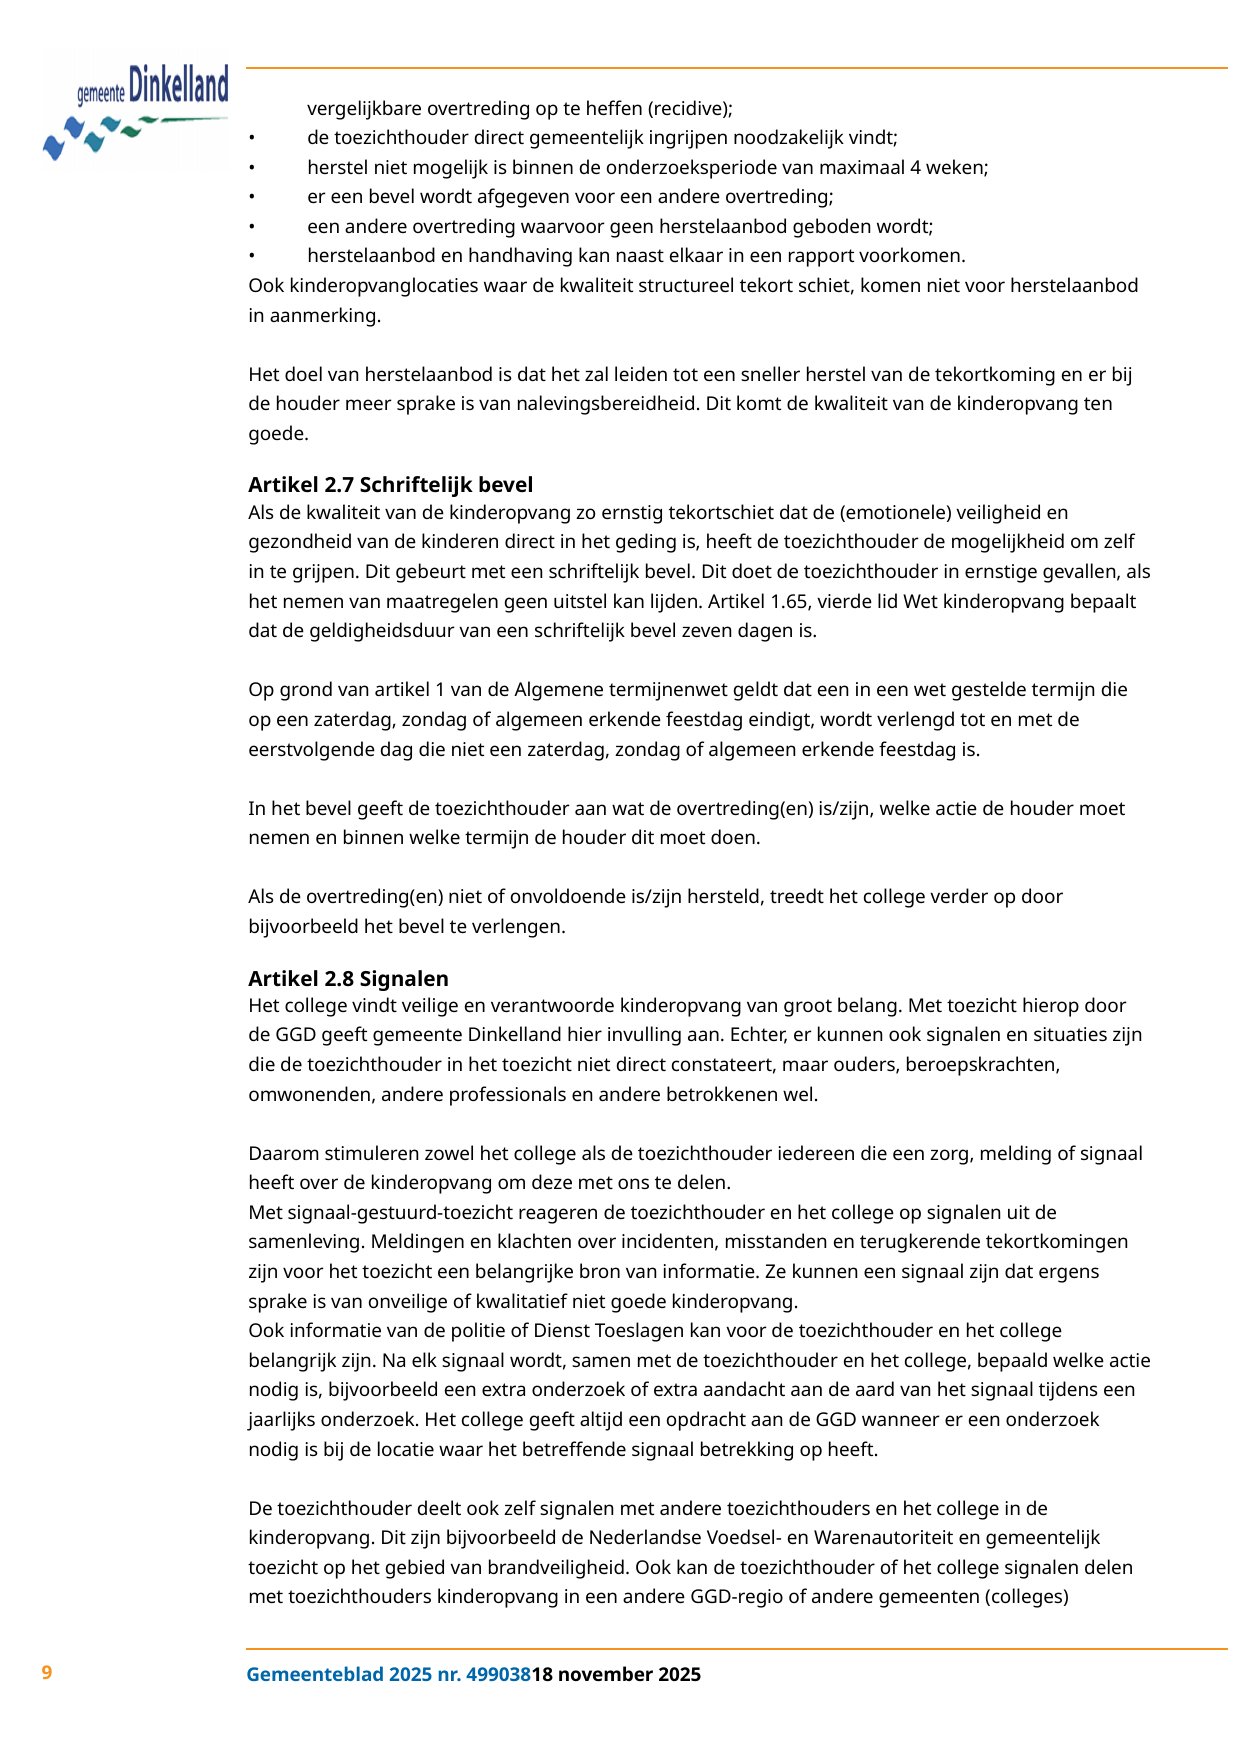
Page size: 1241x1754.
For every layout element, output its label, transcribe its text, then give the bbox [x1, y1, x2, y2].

text Ook informatie van de politie of Dienst Toeslagen kan voor de toezichthouder en het college belangrijk zijn. Na elk signaal wordt, samen met de toezichthouder en het college, bepaald welke actie nodig is, bijvoorbeeld een extra onderzoek of extra aandacht aan de aard van het signaal tijdens een jaarlijks onderzoek. Het college geeft altijd een opdracht aan de GGD wanneer er een onderzoek nodig is bij de locatie waar het betreffende signaal betrekking op heeft. [248, 1317, 1152, 1462]
list de toezichthouder direct gemeentelijk ingrijpen noodzakelijk vindt; [248, 124, 1152, 150]
list een andere overtreding waarvoor geen herstelaanbod geboden wordt; [248, 213, 1152, 239]
list herstel niet mogelijk is binnen de onderzoeksperiode van maximaal 4 weken; [248, 154, 1152, 180]
text Ook kinderopvanglocaties waar de kwaliteit structureel tekort schiet, komen niet voor herstelaanbod in aanmerking. [248, 272, 1152, 328]
text Als de kwaliteit van de kinderopvang zo ernstig tekortschiet dat de (emotionele) veiligheid en gezondheid van de kinderen direct in het geding is, heeft de toezichthouder de mogelijkheid om zelf in te grijpen. Dit gebeurt met een schriftelijk bevel. Dit doet de toezichthouder in ernstige gevallen, als het nemen van maatregelen geen uitstel kan lijden. Artikel 1.65, vierde lid Wet kinderopvang bepaalt dat de geldigheidsduur van een schriftelijk bevel zeven dagen is. [248, 499, 1152, 643]
text Het college vindt veilige en verantwoorde kinderopvang van groot belang. Met toezicht hierop door de GGD geeft gemeente Dinkelland hier invulling aan. Echter, er kunnen ook signalen en situaties zijn die de toezichthouder in het toezicht niet direct constateert, maar ouders, beroepskrachten, omwonenden, andere professionals en andere betrokkenen wel. [248, 992, 1152, 1107]
text Op grond van artikel 1 van de Algemene termijnenwet geldt dat een in een wet gestelde termijn die op een zaterdag, zondag of algemeen erkende feestdag eindigt, wordt verlengd tot en met de eerstvolgende dag die niet een zaterdag, zondag of algemeen erkende feestdag is. [248, 677, 1152, 761]
text Daarom stimuleren zowel het college als de toezichthouder iedereen die een zorg, melding of signaal heeft over de kinderopvang om deze met ons te delen. [248, 1140, 1152, 1195]
text Het doel van herstelaanbod is dat het zal leiden tot een sneller herstel van de tekortkoming en er bij de houder meer sprake is van nalevingsbereidheid. Dit komt de kwaliteit van de kinderopvang ten goede. [248, 361, 1152, 446]
list herstelaanbod en handhaving kan naast elkaar in een rapport voorkomen. [248, 243, 1152, 268]
text Met signaal-gestuurd-toezicht reageren de toezichthouder en het college op signalen uit de samenleving. Meldingen en klachten over incidenten, misstanden en terugkerende tekortkomingen zijn voor het toezicht een belangrijke bron van informatie. Ze kunnen een signaal zijn dat ergens sprake is van onveilige of kwalitatief niet goede kinderopvang. [248, 1199, 1152, 1314]
list vergelijkbare overtreding op te heffen (recidive); [248, 95, 1152, 121]
text De toezichthouder deelt ook zelf signalen met andere toezichthouders en het college in de kinderopvang. Dit zijn bijvoorbeeld de Nederlandse Voedsel- en Warenautoriteit en gemeentelijk toezicht op het gebied van brandveiligheid. Ook kan de toezichthouder of het college signalen delen met toezichthouders kinderopvang in een andere GGD-regio of andere gemeenten (colleges) [248, 1495, 1152, 1609]
text Artikel 2.8 Signalen [248, 964, 1152, 992]
text In het bevel geeft de toezichthouder aan wat de overtreding(en) is/zijn, welke actie de houder moet nemen en binnen welke termijn de houder dit moet doen. [248, 795, 1152, 850]
picture [41, 47, 231, 172]
text Artikel 2.7 Schriftelijk bevel [248, 471, 1152, 499]
text Als de overtreding(en) niet of onvoldoende is/zijn hersteld, treedt het college verder op door bijvoorbeeld het bevel te verlengen. [248, 884, 1152, 939]
list er een bevel wordt afgegeven voor een andere overtreding; [248, 183, 1152, 209]
